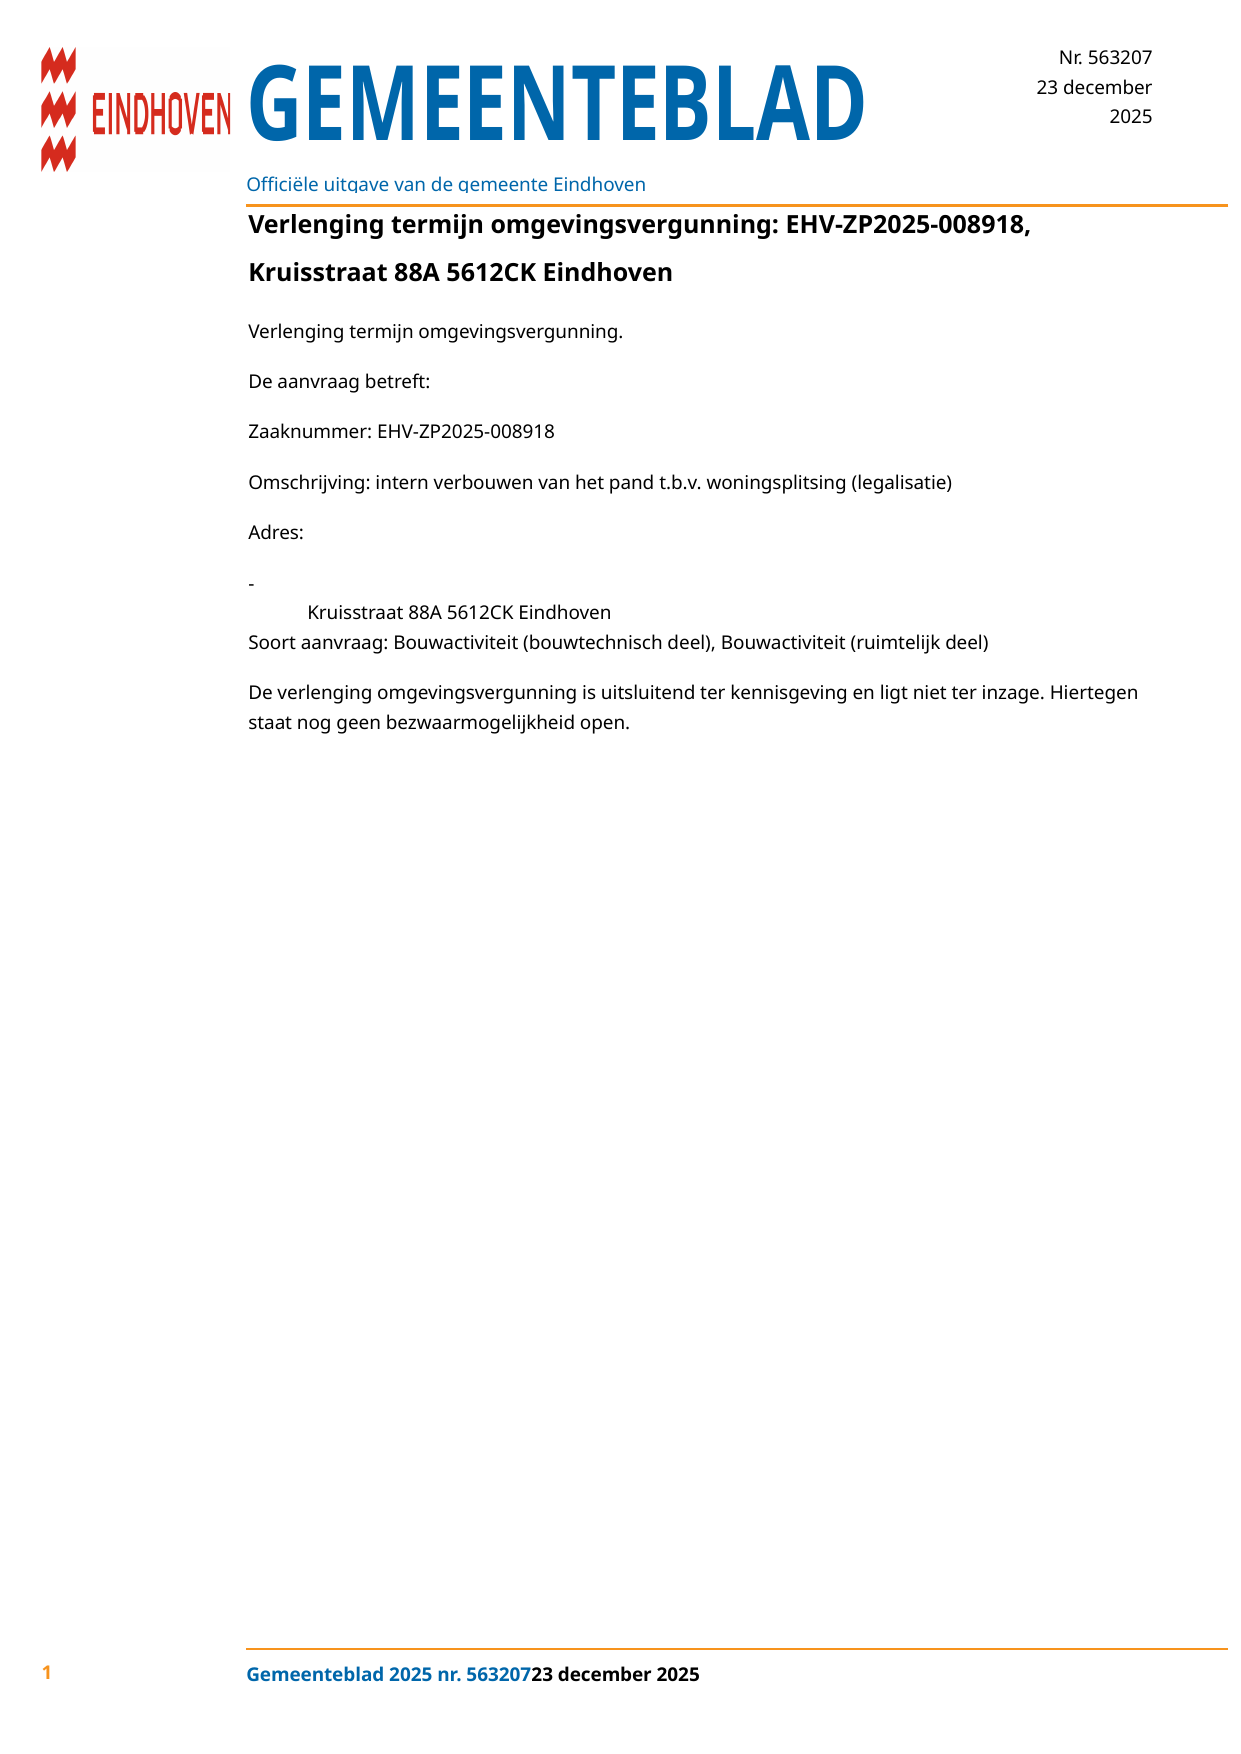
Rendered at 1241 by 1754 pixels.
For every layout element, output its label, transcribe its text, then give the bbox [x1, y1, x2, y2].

text De aanvraag betreft: [248, 368, 1152, 394]
picture [41, 47, 231, 172]
text Soort aanvraag: Bouwactiviteit (bouwtechnisch deel), Bouwactiviteit (ruimtelijk deel) [248, 629, 1152, 655]
text Omschrijving: intern verbouwen van het pand t.b.v. woningsplitsing (legalisatie) [248, 469, 1152, 495]
text Verlenging termijn omgevingsvergunning: EHV-ZP2025-008918, Kruisstraat 88A 5612CK Eindhoven [248, 207, 1152, 288]
text De verlenging omgevingsvergunning is uitsluitend ter kennisgeving en ligt niet ter inzage. Hiertegen staat nog geen bezwaarmogelijkheid open. [248, 679, 1152, 735]
text Verlenging termijn omgevingsvergunning. [248, 318, 1152, 344]
text Adres: [248, 519, 1152, 545]
text Zaaknummer: EHV-ZP2025-008918 [248, 419, 1152, 444]
list Kruisstraat 88A 5612CK Eindhoven [248, 599, 1152, 625]
